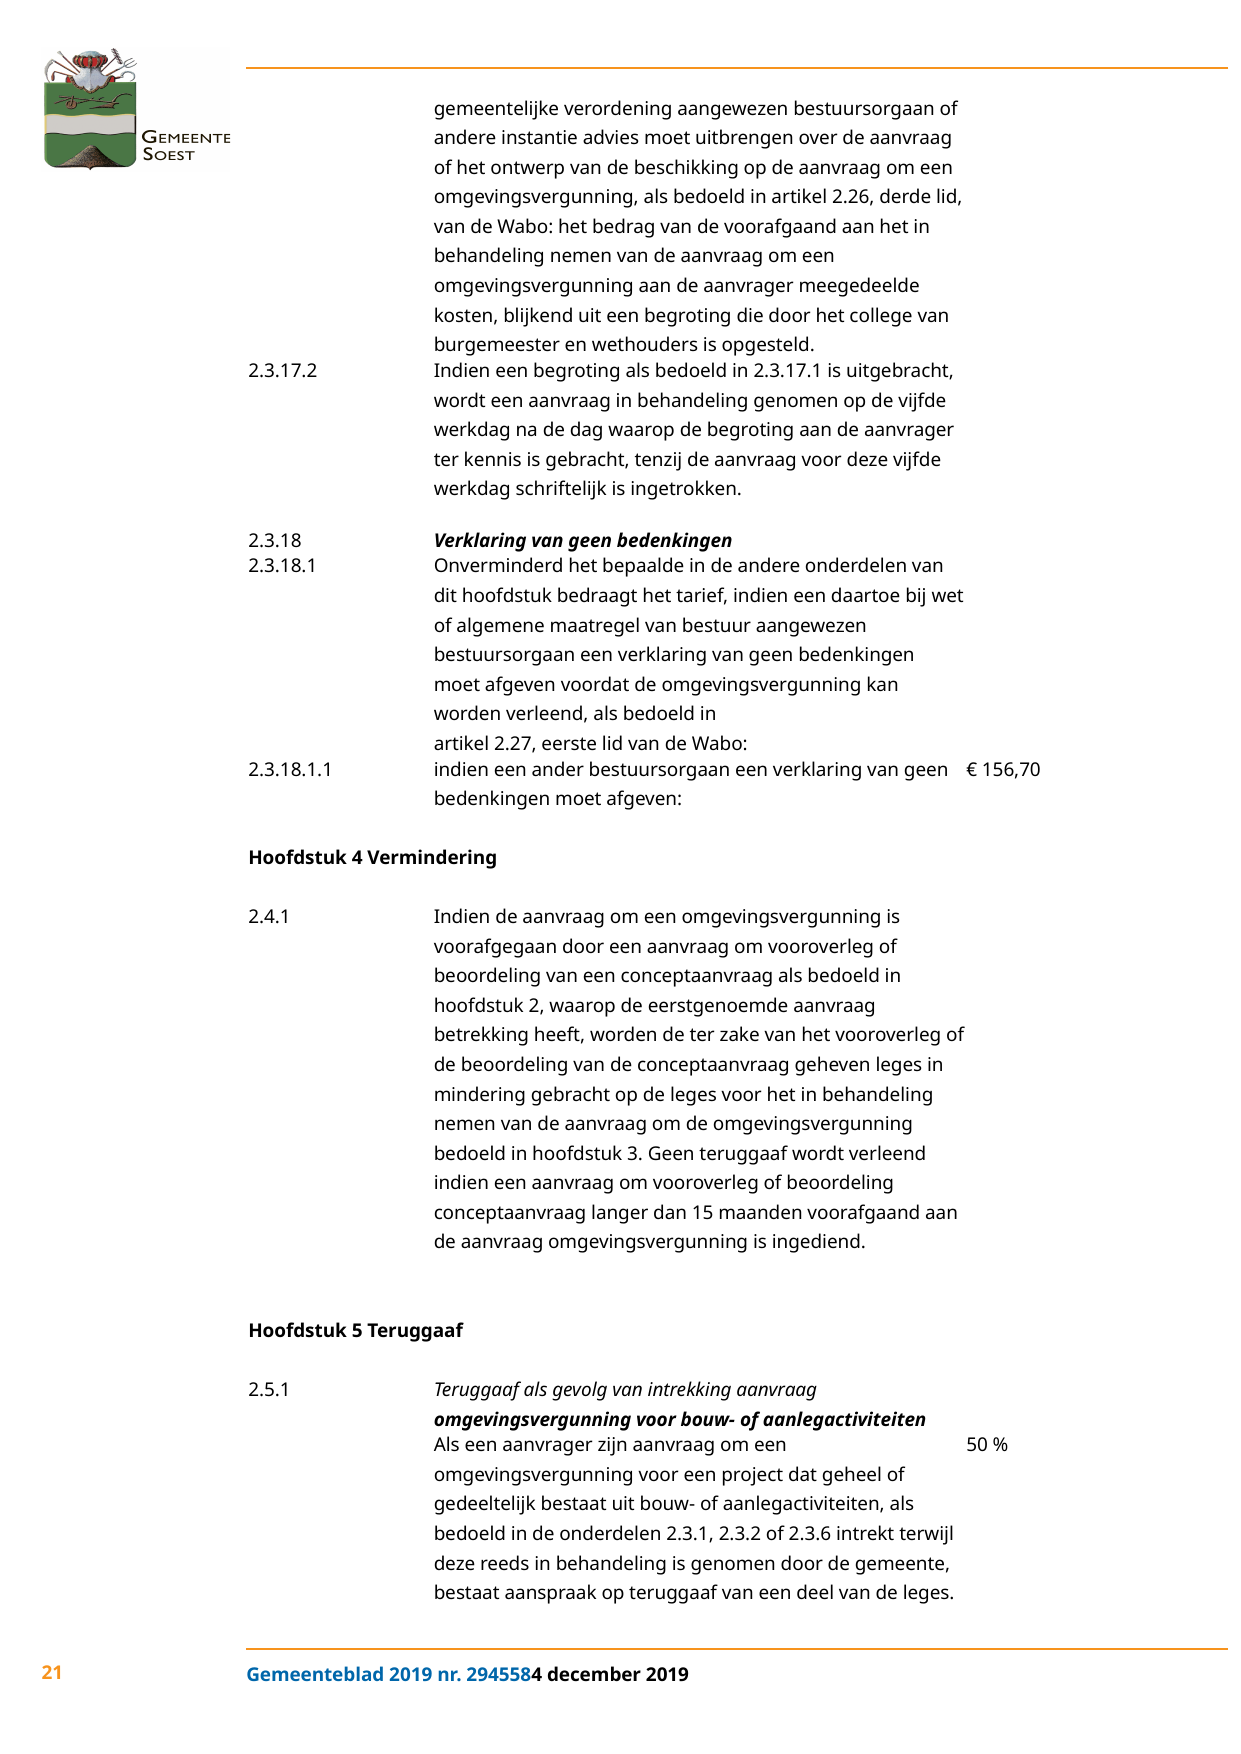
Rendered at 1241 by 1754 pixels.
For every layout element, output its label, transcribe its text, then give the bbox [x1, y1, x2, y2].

table_cell [434, 501, 966, 527]
table_cell [966, 95, 1152, 357]
table_cell Indien een begroting als bedoeld in 2.3.17.1 is uitgebracht, wordt een aanvraag in behandeling genomen op de vijfde werkdag na de dag waarop de begroting aan de aanvrager ter kennis is gebracht, tenzij de aanvraag voor deze vijfde werkdag schriftelijk is ingetrokken. [434, 357, 966, 501]
table_cell 50 % [966, 1431, 1152, 1605]
table_cell 2.3.18.1 [248, 553, 433, 756]
table_cell gemeentelijke verordening aangewezen bestuursorgaan of andere instantie advies moet uitbrengen over de aanvraag of het ontwerp van de beschikking op de aanvraag om een omgevingsvergunning, als bedoeld in artikel 2.26, derde lid, van de Wabo: het bedrag van de voorafgaand aan het in behandeling nemen van de aanvraag om een omgevingsvergunning aan de aanvrager meegedeelde kosten, blijkend uit een begroting die door het college van burgemeester en wethouders is opgesteld. [434, 95, 966, 357]
text Hoofdstuk 5 Teruggaaf [248, 1317, 1152, 1343]
table_cell [966, 527, 1152, 553]
table_cell [248, 501, 433, 527]
table_cell Als een aanvrager zijn aanvraag om een omgevingsvergunning voor een project dat geheel of gedeeltelijk bestaat uit bouw- of aanlegactiviteiten, als bedoeld in de onderdelen 2.3.1, 2.3.2 of 2.3.6 intrekt terwijl deze reeds in behandeling is genomen door de gemeente, bestaat aanspraak op teruggaaf van een deel van de leges. [434, 1431, 966, 1605]
table_header Teruggaaf als gevolg van intrekking aanvraag omgevingsvergunning voor bouw- of aanlegactiviteiten [434, 1376, 966, 1431]
table_cell [966, 357, 1152, 501]
table_cell Verklaring van geen bedenkingen [434, 527, 966, 553]
table_cell [966, 501, 1152, 527]
table_cell € 156,70 [966, 756, 1152, 811]
table_cell indien een ander bestuursorgaan een verklaring van geen bedenkingen moet afgeven: [434, 756, 966, 811]
table_cell Onverminderd het bepaalde in de andere onderdelen van dit hoofdstuk bedraagt het tarief, indien een daartoe bij wet of algemene maatregel van bestuur aangewezen bestuursorgaan een verklaring van geen bedenkingen moet afgeven voordat de omgevingsvergunning kan worden verleend, als bedoeld in artikel 2.27, eerste lid van de Wabo: [434, 553, 966, 756]
table_cell [966, 553, 1152, 756]
table_header [966, 1376, 1152, 1431]
table_cell [248, 95, 433, 357]
table_header Indien de aanvraag om een omgevingsvergunning is voorafgegaan door een aanvraag om vooroverleg of beoordeling van een conceptaanvraag als bedoeld in hoofdstuk 2, waarop de eerstgenoemde aanvraag betrekking heeft, worden de ter zake van het vooroverleg of de beoordeling van de conceptaanvraag geheven leges in mindering gebracht op de leges voor het in behandeling nemen van de aanvraag om de omgevingsvergunning bedoeld in hoofdstuk 3. Geen teruggaaf wordt verleend indien een aanvraag om vooroverleg of beoordeling conceptaanvraag langer dan 15 maanden voorafgaand aan de aanvraag omgevingsvergunning is ingediend. [434, 903, 966, 1254]
table_header 2.4.1 [248, 903, 433, 1254]
table_header [966, 903, 1152, 1254]
table_cell 2.3.18.1.1 [248, 756, 433, 811]
picture [41, 47, 231, 172]
table_cell 2.3.17.2 [248, 357, 433, 501]
table_cell 2.3.18 [248, 527, 433, 553]
text Hoofdstuk 4 Vermindering [248, 844, 1152, 870]
table_cell [248, 1431, 433, 1605]
table_header 2.5.1 [248, 1376, 433, 1431]
